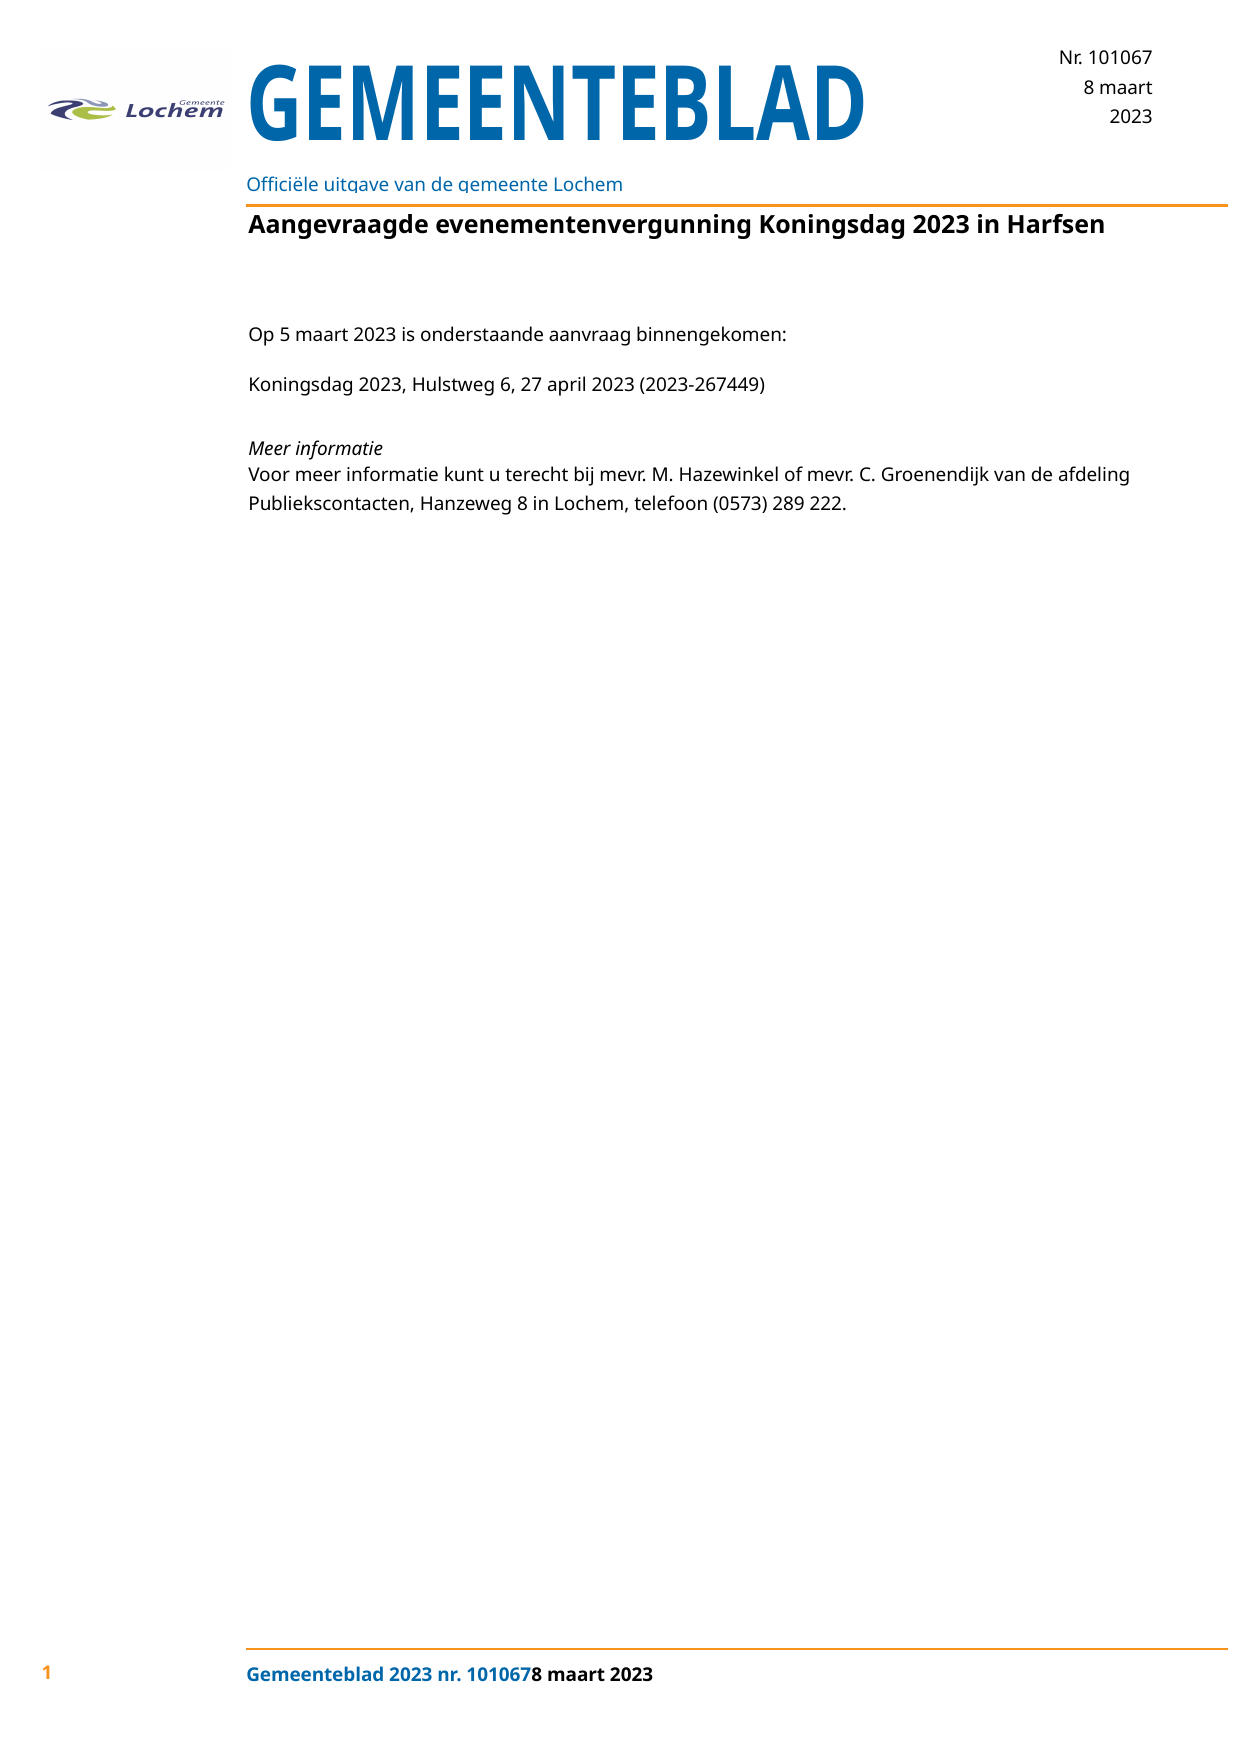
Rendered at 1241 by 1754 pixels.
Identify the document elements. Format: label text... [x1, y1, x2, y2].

text Koningsdag 2023, Hulstweg 6, 27 april 2023 (2023-267449) [248, 371, 1152, 397]
text Meer informatie [248, 435, 1152, 461]
text Voor meer informatie kunt u terecht bij mevr. M. Hazewinkel of mevr. C. Groenendijk van de afdeling Publiekscontacten, Hanzeweg 8 in Lochem, telefoon (0573) 289 222. [248, 461, 1152, 516]
text Op 5 maart 2023 is onderstaande aanvraag binnengekomen: [248, 321, 1152, 346]
picture [41, 47, 231, 172]
text Aangevraagde evenementenvergunning Koningsdag 2023 in Harfsen [248, 207, 1152, 241]
